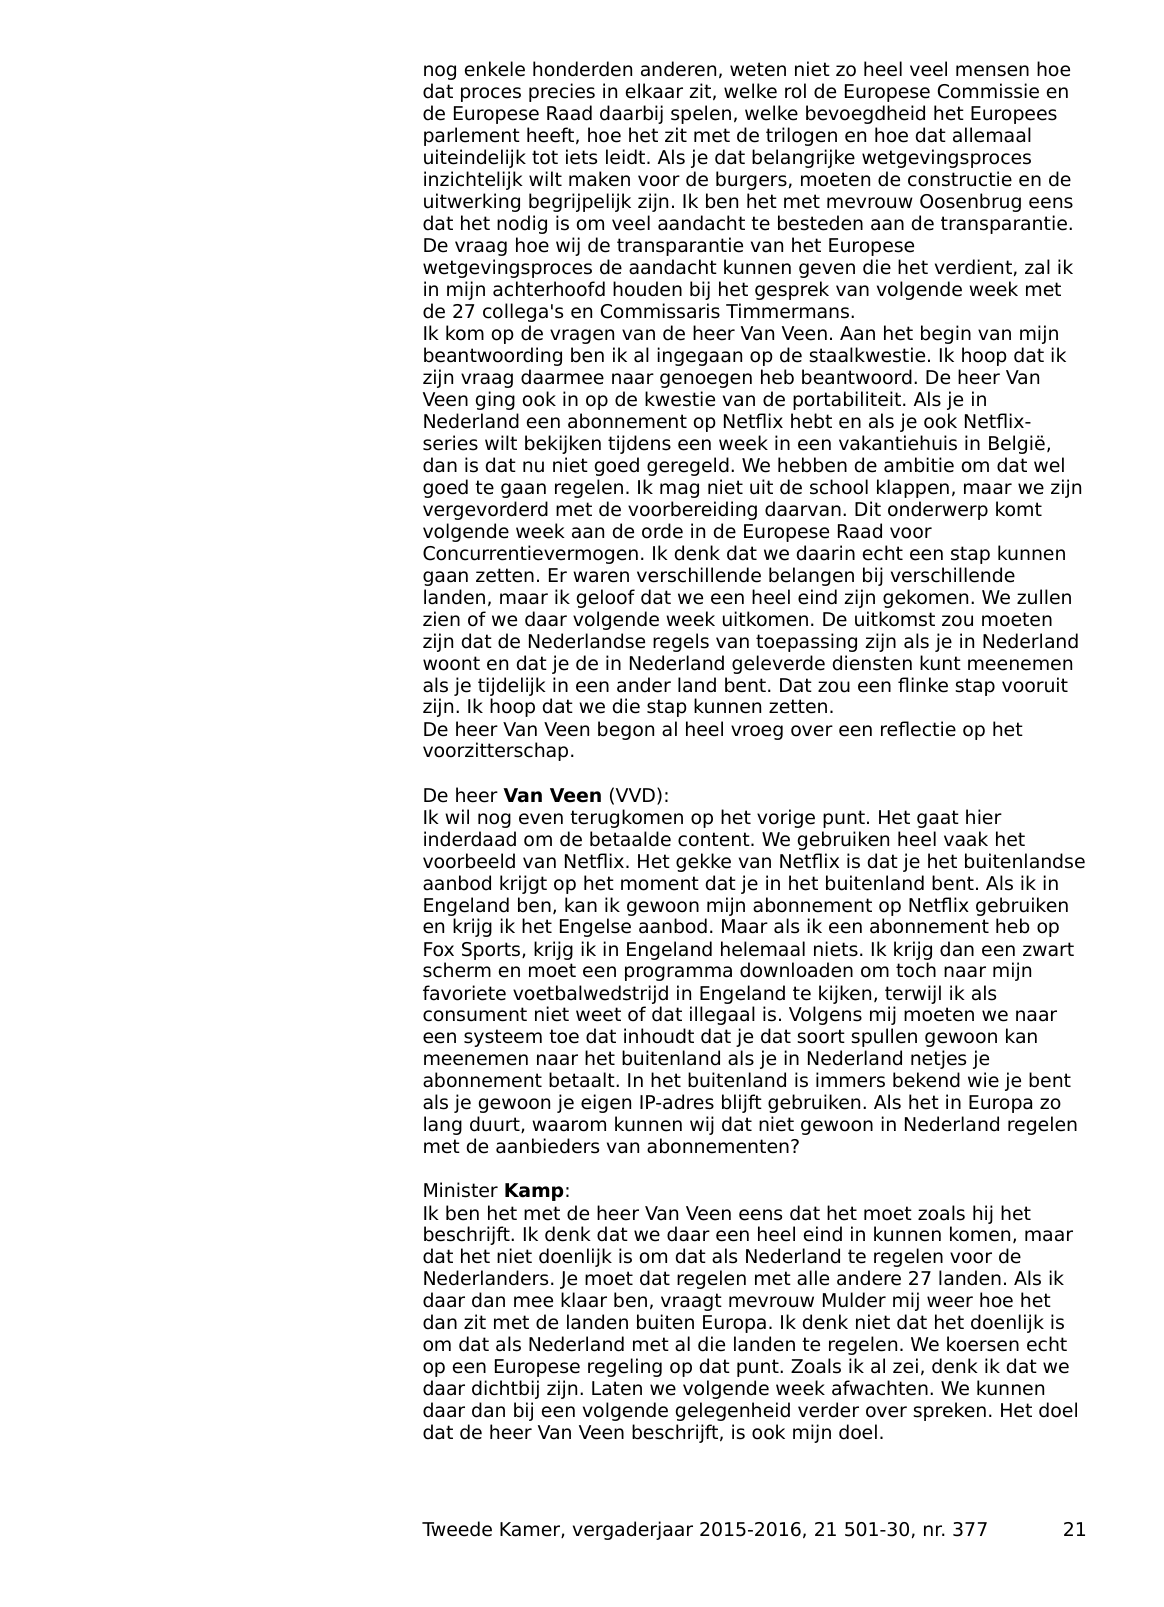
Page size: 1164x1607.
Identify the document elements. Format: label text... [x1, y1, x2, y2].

text Ik kom op de vragen van de heer Van Veen. Aan het begin van mijn beantwoording ben ik al ingegaan op de staalkwestie. Ik hoop dat ik zijn vraag daarmee naar genoegen heb beantwoord. De heer Van Veen ging ook in op de kwestie van de portabiliteit. Als je in Nederland een abonnement op Netflix hebt en als je ook Netflix-series wilt bekijken tijdens een week in een vakantiehuis in België, dan is dat nu niet goed geregeld. We hebben de ambitie om dat wel goed te gaan regelen. Ik mag niet uit de school klappen, maar we zijn vergevorderd met de voorbereiding daarvan. Dit onderwerp komt volgende week aan de orde in de Europese Raad voor Concurrentievermogen. Ik denk dat we daarin echt een stap kunnen gaan zetten. Er waren verschillende belangen bij verschillende landen, maar ik geloof dat we een heel eind zijn gekomen. We zullen zien of we daar volgende week uitkomen. De uitkomst zou moeten zijn dat de Nederlandse regels van toepassing zijn als je in Nederland woont en dat je de in Nederland geleverde diensten kunt meenemen als je tijdelijk in een ander land bent. Dat zou een flinke stap vooruit zijn. Ik hoop dat we die stap kunnen zetten. [422, 323, 1087, 718]
text Ik wil nog even terugkomen op het vorige punt. Het gaat hier inderdaad om de betaalde content. We gebruiken heel vaak het voorbeeld van Netflix. Het gekke van Netflix is dat je het buitenlandse aanbod krijgt op het moment dat je in het buitenland bent. Als ik in Engeland ben, kan ik gewoon mijn abonnement op Netflix gebruiken en krijg ik het Engelse aanbod. Maar als ik een abonnement heb op Fox Sports, krijg ik in Engeland helemaal niets. Ik krijg dan een zwart scherm en moet een programma downloaden om toch naar mijn favoriete voetbalwedstrijd in Engeland te kijken, terwijl ik als consument niet weet of dat illegaal is. Volgens mij moeten we naar een systeem toe dat inhoudt dat je dat soort spullen gewoon kan meenemen naar het buitenland als je in Nederland netjes je abonnement betaalt. In het buitenland is immers bekend wie je bent als je gewoon je eigen IP-adres blijft gebruiken. Als het in Europa zo lang duurt, waarom kunnen wij dat niet gewoon in Nederland regelen met de aanbieders van abonnementen? [422, 807, 1087, 1158]
text nog enkele honderden anderen, weten niet zo heel veel mensen hoe dat proces precies in elkaar zit, welke rol de Europese Commissie en de Europese Raad daarbij spelen, welke bevoegdheid het Europees parlement heeft, hoe het zit met de trilogen en hoe dat allemaal uiteindelijk tot iets leidt. Als je dat belangrijke wetgevingsproces inzichtelijk wilt maken voor de burgers, moeten de constructie en de uitwerking begrijpelijk zijn. Ik ben het met mevrouw Oosenbrug eens dat het nodig is om veel aandacht te besteden aan de transparantie. De vraag hoe wij de transparantie van het Europese wetgevingsproces de aandacht kunnen geven die het verdient, zal ik in mijn achterhoofd houden bij het gesprek van volgende week met de 27 collega's en Commissaris Timmermans. [422, 59, 1087, 323]
text Minister Kamp: [422, 1180, 1087, 1202]
text Ik ben het met de heer Van Veen eens dat het moet zoals hij het beschrijft. Ik denk dat we daar een heel eind in kunnen komen, maar dat het niet doenlijk is om dat als Nederland te regelen voor de Nederlanders. Je moet dat regelen met alle andere 27 landen. Als ik daar dan mee klaar ben, vraagt mevrouw Mulder mij weer hoe het dan zit met de landen buiten Europa. Ik denk niet dat het doenlijk is om dat als Nederland met al die landen te regelen. We koersen echt op een Europese regeling op dat punt. Zoals ik al zei, denk ik dat we daar dichtbij zijn. Laten we volgende week afwachten. We kunnen daar dan bij een volgende gelegenheid verder over spreken. Het doel dat de heer Van Veen beschrijft, is ook mijn doel. [422, 1202, 1087, 1444]
text De heer Van Veen begon al heel vroeg over een reflectie op het voorzitterschap. [422, 718, 1087, 762]
text De heer Van Veen (VVD): [422, 784, 1087, 807]
